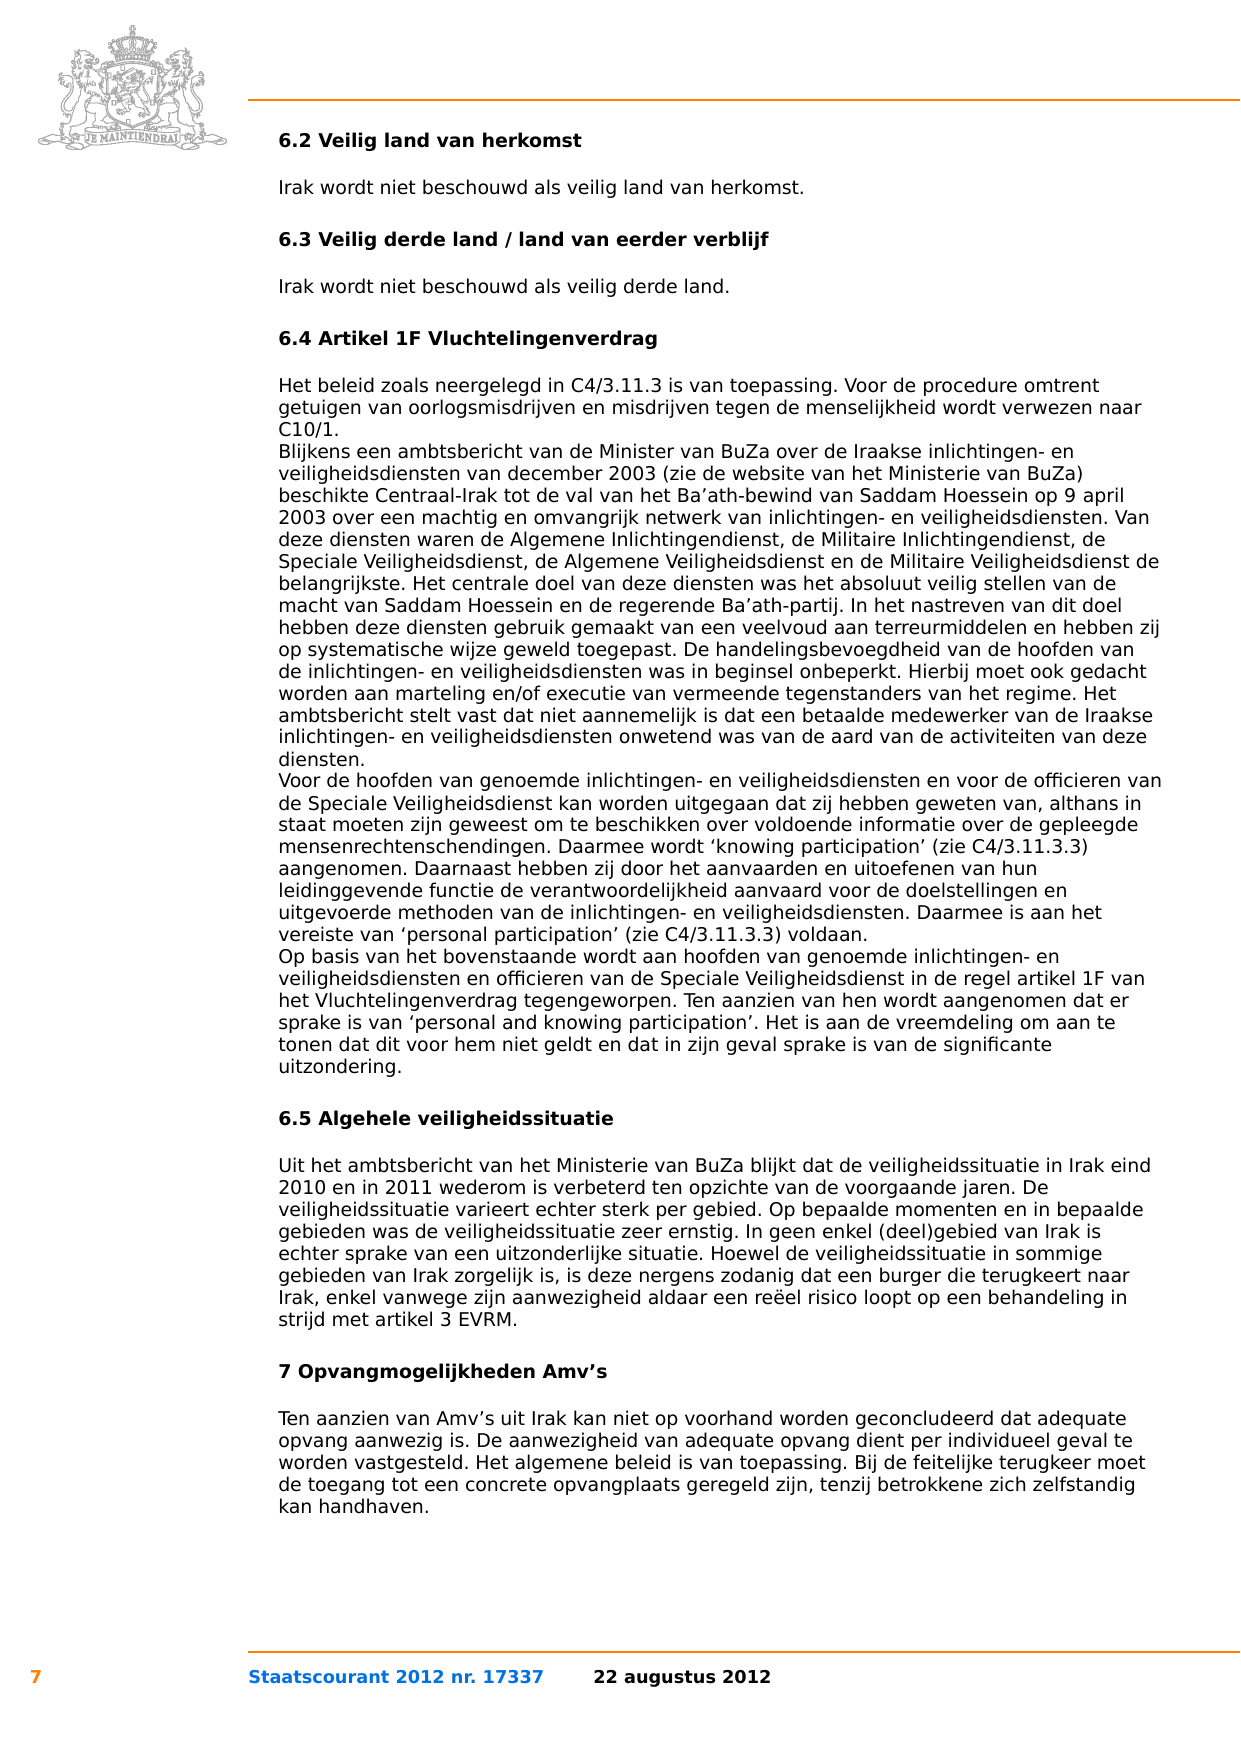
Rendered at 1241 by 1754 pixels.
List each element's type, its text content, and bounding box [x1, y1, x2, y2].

text Blijkens een ambtsbericht van de Minister van BuZa over de Iraakse inlichtingen- en veiligheidsdiensten van december 2003 (zie de website van het Ministerie van BuZa) beschikte Centraal-Irak tot de val van het Ba’ath-bewind van Saddam Hoessein op 9 april 2003 over een machtig en omvangrijk netwerk van inlichtingen- en veiligheidsdiensten. Van deze diensten waren de Algemene Inlichtingendienst, de Militaire Inlichtingendienst, de Speciale Veiligheidsdienst, de Algemene Veiligheidsdienst en de Militaire Veiligheidsdienst de belangrijkste. Het centrale doel van deze diensten was het absoluut veilig stellen van de macht van Saddam Hoessein en de regerende Ba’ath-partij. In het nastreven van dit doel hebben deze diensten gebruik gemaakt van een veelvoud aan terreurmiddelen en hebben zij op systematische wijze geweld toegepast. De handelingsbevoegdheid van de hoofden van de inlichtingen- en veiligheidsdiensten was in beginsel onbeperkt. Hierbij moet ook gedacht worden aan marteling en/of executie van vermeende tegenstanders van het regime. Het ambtsbericht stelt vast dat niet aannemelijk is dat een betaalde medewerker van de Iraakse inlichtingen- en veiligheidsdiensten onwetend was van de aard van de activiteiten van deze diensten. [278, 441, 1163, 770]
subtitle 6.2 Veilig land van herkomst [278, 130, 1163, 152]
subtitle 6.5 Algehele veiligheidssituatie [278, 1108, 1163, 1130]
text Irak wordt niet beschouwd als veilig land van herkomst. [278, 177, 1163, 199]
subtitle 6.3 Veilig derde land / land van eerder verblijf [278, 229, 1163, 251]
text Uit het ambtsbericht van het Ministerie van BuZa blijkt dat de veiligheidssituatie in Irak eind 2010 en in 2011 wederom is verbeterd ten opzichte van de voorgaande jaren. De veiligheidssituatie varieert echter sterk per gebied. Op bepaalde momenten en in bepaalde gebieden was de veiligheidssituatie zeer ernstig. In geen enkel (deel)gebied van Irak is echter sprake van een uitzonderlijke situatie. Hoewel de veiligheidssituatie in sommige gebieden van Irak zorgelijk is, is deze nergens zodanig dat een burger die terugkeert naar Irak, enkel vanwege zijn aanwezigheid aldaar een reëel risico loopt op een behandeling in strijd met artikel 3 EVRM. [278, 1155, 1163, 1331]
text Op basis van het bovenstaande wordt aan hoofden van genoemde inlichtingen- en veiligheidsdiensten en officieren van de Speciale Veiligheidsdienst in de regel artikel 1F van het Vluchtelingenverdrag tegengeworpen. Ten aanzien van hen wordt aangenomen dat er sprake is van ‘personal and knowing participation’. Het is aan de vreemdeling om aan te tonen dat dit voor hem niet geldt en dat in zijn geval sprake is van de significante uitzondering. [278, 946, 1163, 1078]
text Voor de hoofden van genoemde inlichtingen- en veiligheidsdiensten en voor de officieren van de Speciale Veiligheidsdienst kan worden uitgegaan dat zij hebben geweten van, althans in staat moeten zijn geweest om te beschikken over voldoende informatie over de gepleegde mensenrechtenschendingen. Daarmee wordt ‘knowing participation’ (zie C4/3.11.3.3) aangenomen. Daarnaast hebben zij door het aanvaarden en uitoefenen van hun leidinggevende functie de verantwoordelijkheid aanvaard voor de doelstellingen en uitgevoerde methoden van de inlichtingen- en veiligheidsdiensten. Daarmee is aan het vereiste van ‘personal participation’ (zie C4/3.11.3.3) voldaan. [278, 770, 1163, 946]
text Ten aanzien van Amv’s uit Irak kan niet op voorhand worden geconcludeerd dat adequate opvang aanwezig is. De aanwezigheid van adequate opvang dient per individueel geval te worden vastgesteld. Het algemene beleid is van toepassing. Bij de feitelijke terugkeer moet de toegang tot een concrete opvangplaats geregeld zijn, tenzij betrokkene zich zelfstandig kan handhaven. [278, 1408, 1163, 1518]
text Het beleid zoals neergelegd in C4/3.11.3 is van toepassing. Voor de procedure omtrent getuigen van oorlogsmisdrijven en misdrijven tegen de menselijkheid wordt verwezen naar C10/1. [278, 375, 1163, 441]
subtitle 7 Opvangmogelijkheden Amv’s [278, 1361, 1163, 1383]
text Irak wordt niet beschouwd als veilig derde land. [278, 276, 1163, 298]
picture [38, 25, 227, 150]
subtitle 6.4 Artikel 1F Vluchtelingenverdrag [278, 328, 1163, 350]
